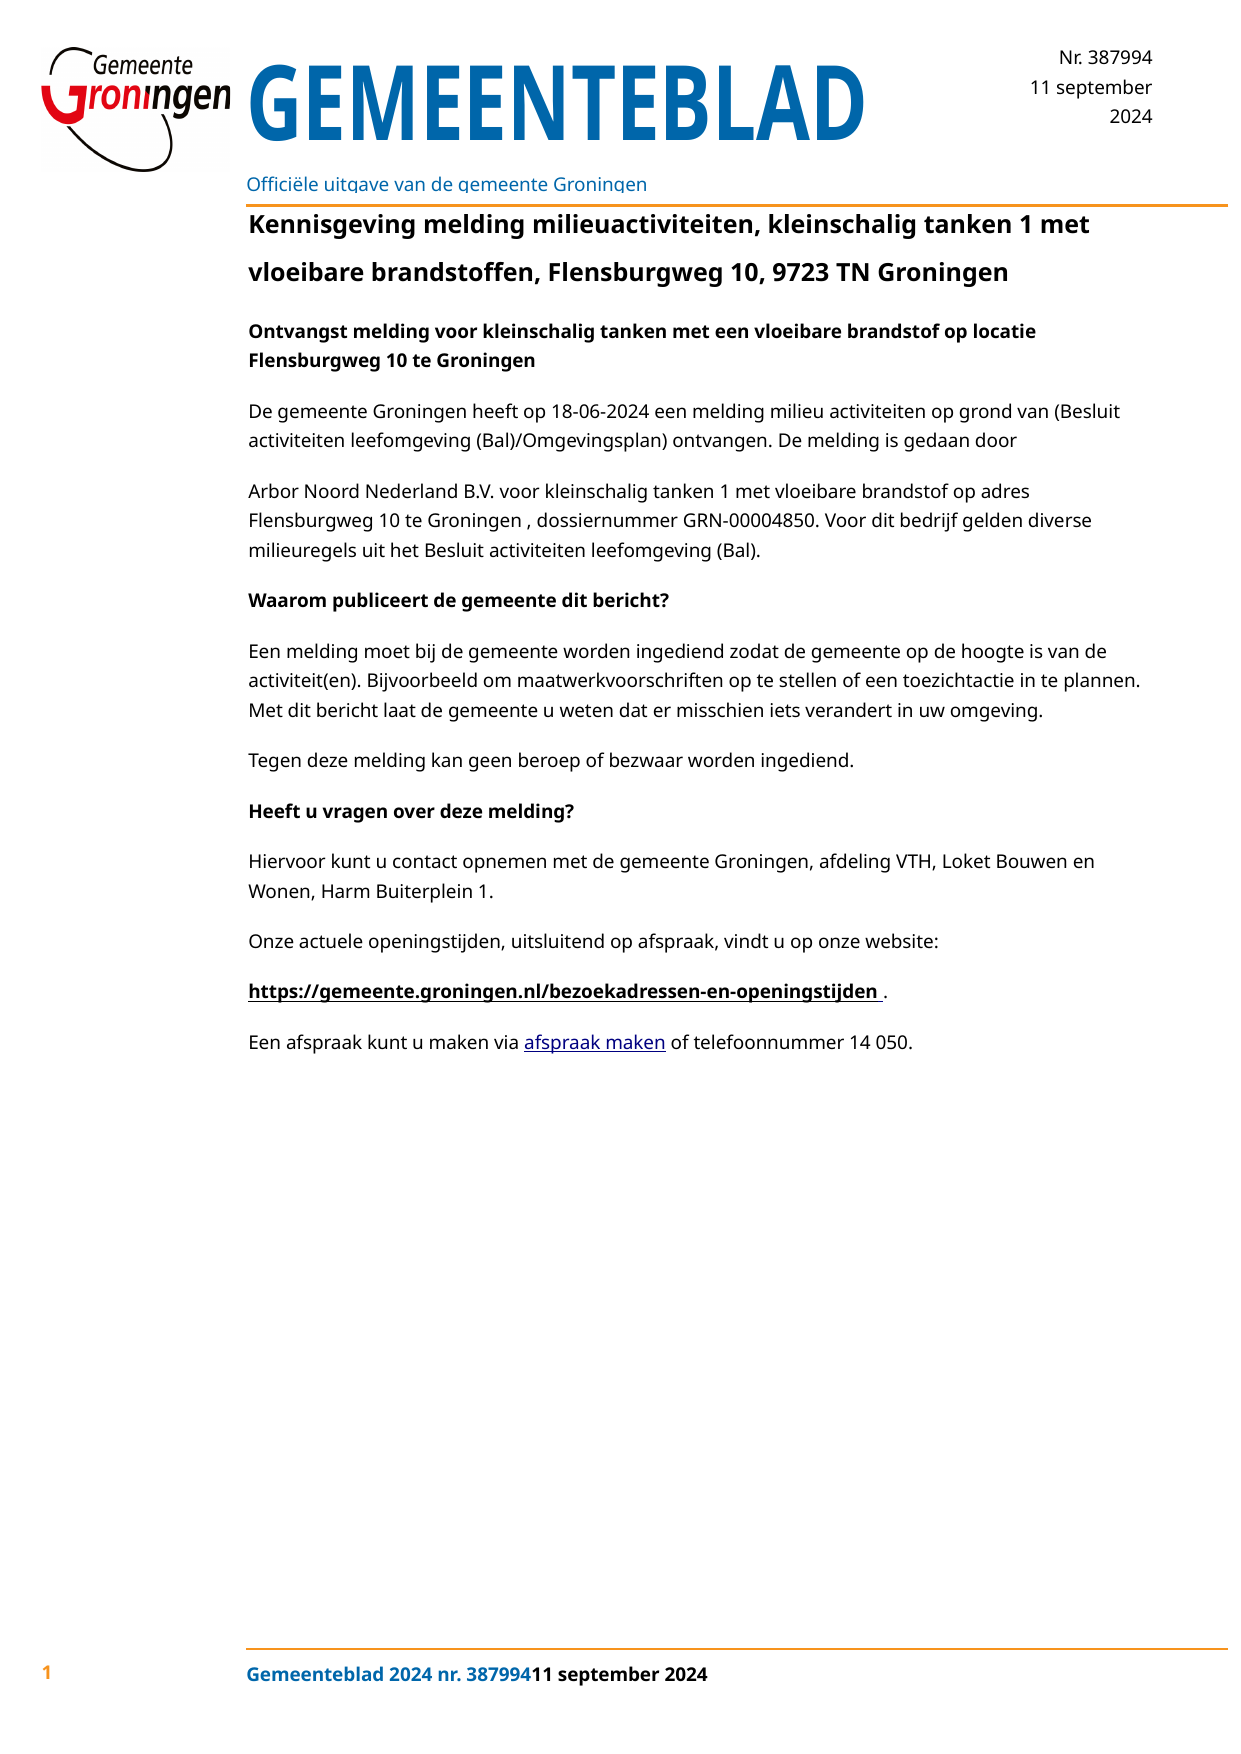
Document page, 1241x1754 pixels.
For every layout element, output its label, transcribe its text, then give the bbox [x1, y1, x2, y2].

text Een melding moet bij de gemeente worden ingediend zodat de gemeente op de hoogte is van de activiteit(en). Bijvoorbeeld om maatwerkvoorschriften op te stellen of een toezichtactie in te plannen. Met dit bericht laat de gemeente u weten dat er misschien iets verandert in uw omgeving. [248, 638, 1152, 723]
text Hiervoor kunt u contact opnemen met de gemeente Groningen, afdeling VTH, Loket Bouwen en Wonen, Harm Buiterplein 1. [248, 848, 1152, 904]
text Heeft u vragen over deze melding? [248, 798, 1152, 824]
text Kennisgeving melding milieuactiviteiten, kleinschalig tanken 1 met vloeibare brandstoffen, Flensburgweg 10, 9723 TN Groningen [248, 207, 1152, 288]
text https://gemeente.groningen.nl/bezoekadressen-en-openingstijden . [248, 979, 1152, 1004]
text De gemeente Groningen heeft op 18-06-2024 een melding milieu activiteiten op grond van (Besluit activiteiten leefomgeving (Bal)/Omgevingsplan) ontvangen. De melding is gedaan door [248, 398, 1152, 453]
text Arbor Noord Nederland B.V. voor kleinschalig tanken 1 met vloeibare brandstof op adres Flensburgweg 10 te Groningen , dossiernummer GRN-00004850. Voor dit bedrijf gelden diverse milieuregels uit het Besluit activiteiten leefomgeving (Bal). [248, 478, 1152, 563]
text Een afspraak kunt u maken via afspraak maken of telefoonnummer 14 050. [248, 1029, 1152, 1055]
text Tegen deze melding kan geen beroep of bezwaar worden ingediend. [248, 747, 1152, 773]
picture [41, 47, 231, 172]
text Onze actuele openingstijden, uitsluitend op afspraak, vindt u op onze website: [248, 928, 1152, 954]
text Waarom publiceert de gemeente dit bericht? [248, 587, 1152, 613]
text Ontvangst melding voor kleinschalig tanken met een vloeibare brandstof op locatie Flensburgweg 10 te Groningen [248, 318, 1152, 373]
